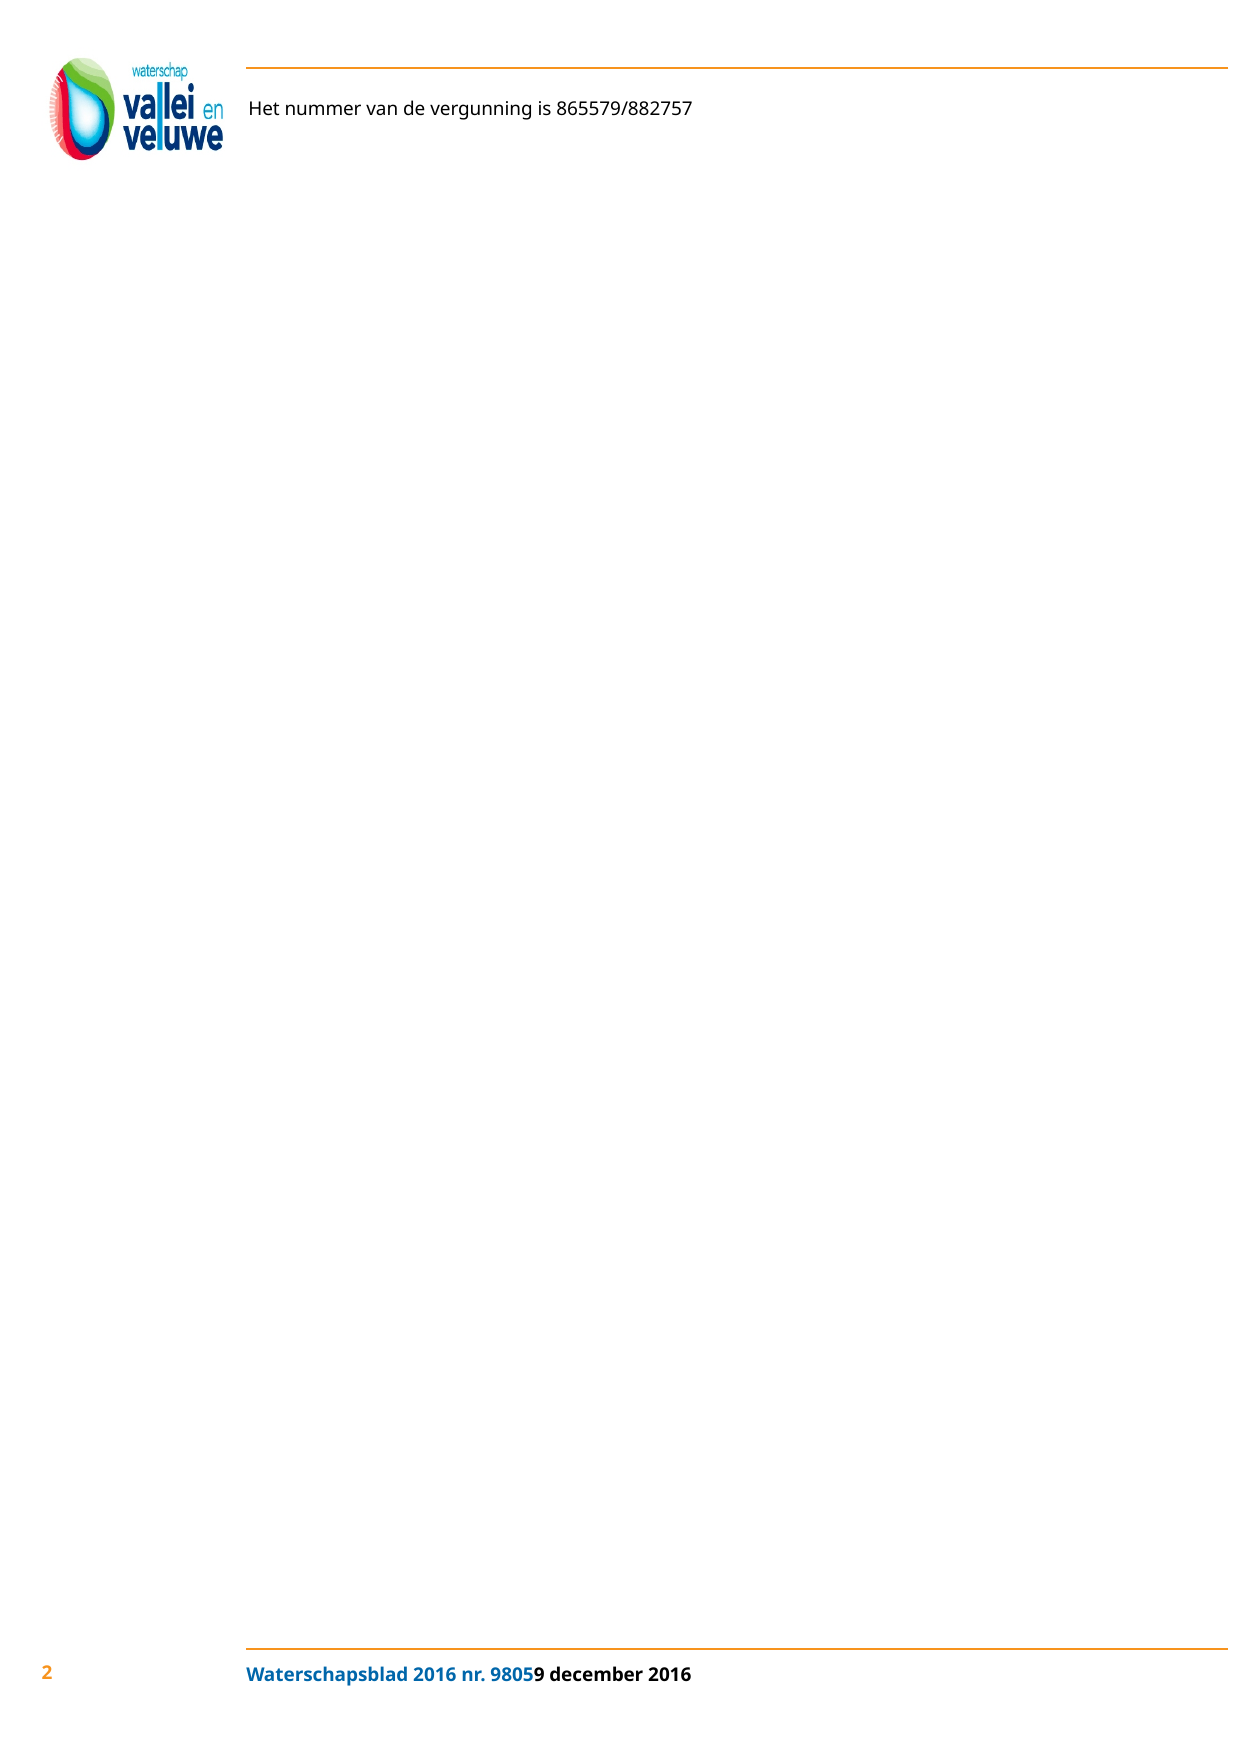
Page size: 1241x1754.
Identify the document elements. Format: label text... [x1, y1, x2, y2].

picture [41, 47, 231, 172]
text Het nummer van de vergunning is 865579/882757 [248, 95, 1152, 121]
